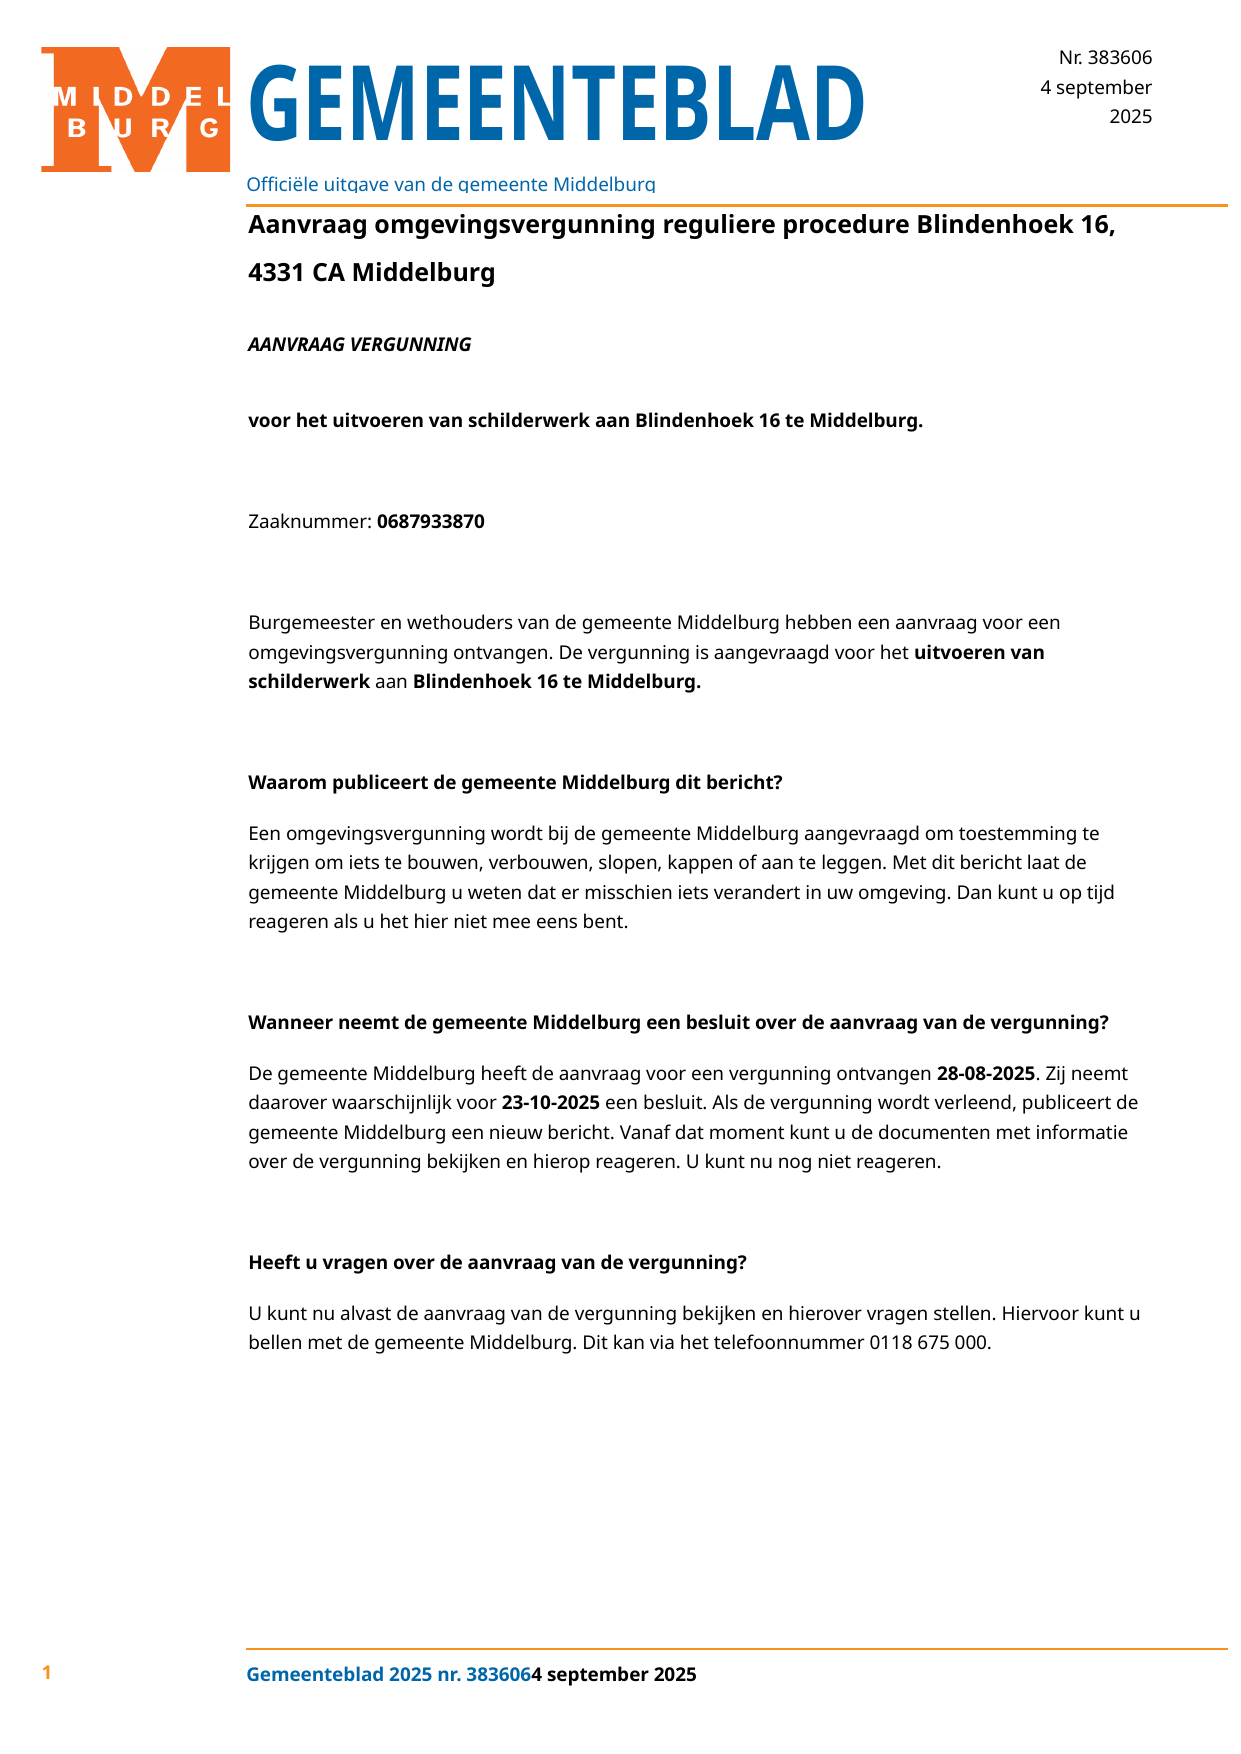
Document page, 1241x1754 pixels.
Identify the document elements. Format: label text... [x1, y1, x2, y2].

text Zaaknummer: 0687933870 [248, 508, 1152, 534]
text Burgemeester en wethouders van de gemeente Middelburg hebben een aanvraag voor een omgevingsvergunning ontvangen. De vergunning is aangevraagd voor het uitvoeren van schilderwerk aan Blindenhoek 16 te Middelburg. [248, 609, 1152, 694]
text Een omgevingsvergunning wordt bij de gemeente Middelburg aangevraagd om toestemming te krijgen om iets te bouwen, verbouwen, slopen, kappen of aan te leggen. Met dit bericht laat de gemeente Middelburg u weten dat er misschien iets verandert in uw omgeving. Dan kunt u op tijd reageren als u het hier niet mee eens bent. [248, 820, 1152, 934]
text AANVRAAG VERGUNNING [248, 331, 1152, 357]
text voor het uitvoeren van schilderwerk aan Blindenhoek 16 te Middelburg. [248, 408, 1152, 433]
picture [41, 47, 231, 172]
text U kunt nu alvast de aanvraag van de vergunning bekijken en hierover vragen stellen. Hiervoor kunt u bellen met de gemeente Middelburg. Dit kan via het telefoonnummer 0118 675 000. [248, 1300, 1152, 1355]
text Waarom publiceert de gemeente Middelburg dit bericht? [248, 769, 1152, 795]
text Wanneer neemt de gemeente Middelburg een besluit over de aanvraag van de vergunning? [248, 1009, 1152, 1035]
text De gemeente Middelburg heeft de aanvraag voor een vergunning ontvangen 28-08-2025. Zij neemt daarover waarschijnlijk voor 23-10-2025 een besluit. Als de vergunning wordt verleend, publiceert de gemeente Middelburg een nieuw bericht. Vanaf dat moment kunt u de documenten met informatie over de vergunning bekijken en hierop reageren. U kunt nu nog niet reageren. [248, 1060, 1152, 1174]
text Heeft u vragen over de aanvraag van de vergunning? [248, 1249, 1152, 1275]
text Aanvraag omgevingsvergunning reguliere procedure Blindenhoek 16, 4331 CA Middelburg [248, 207, 1152, 288]
